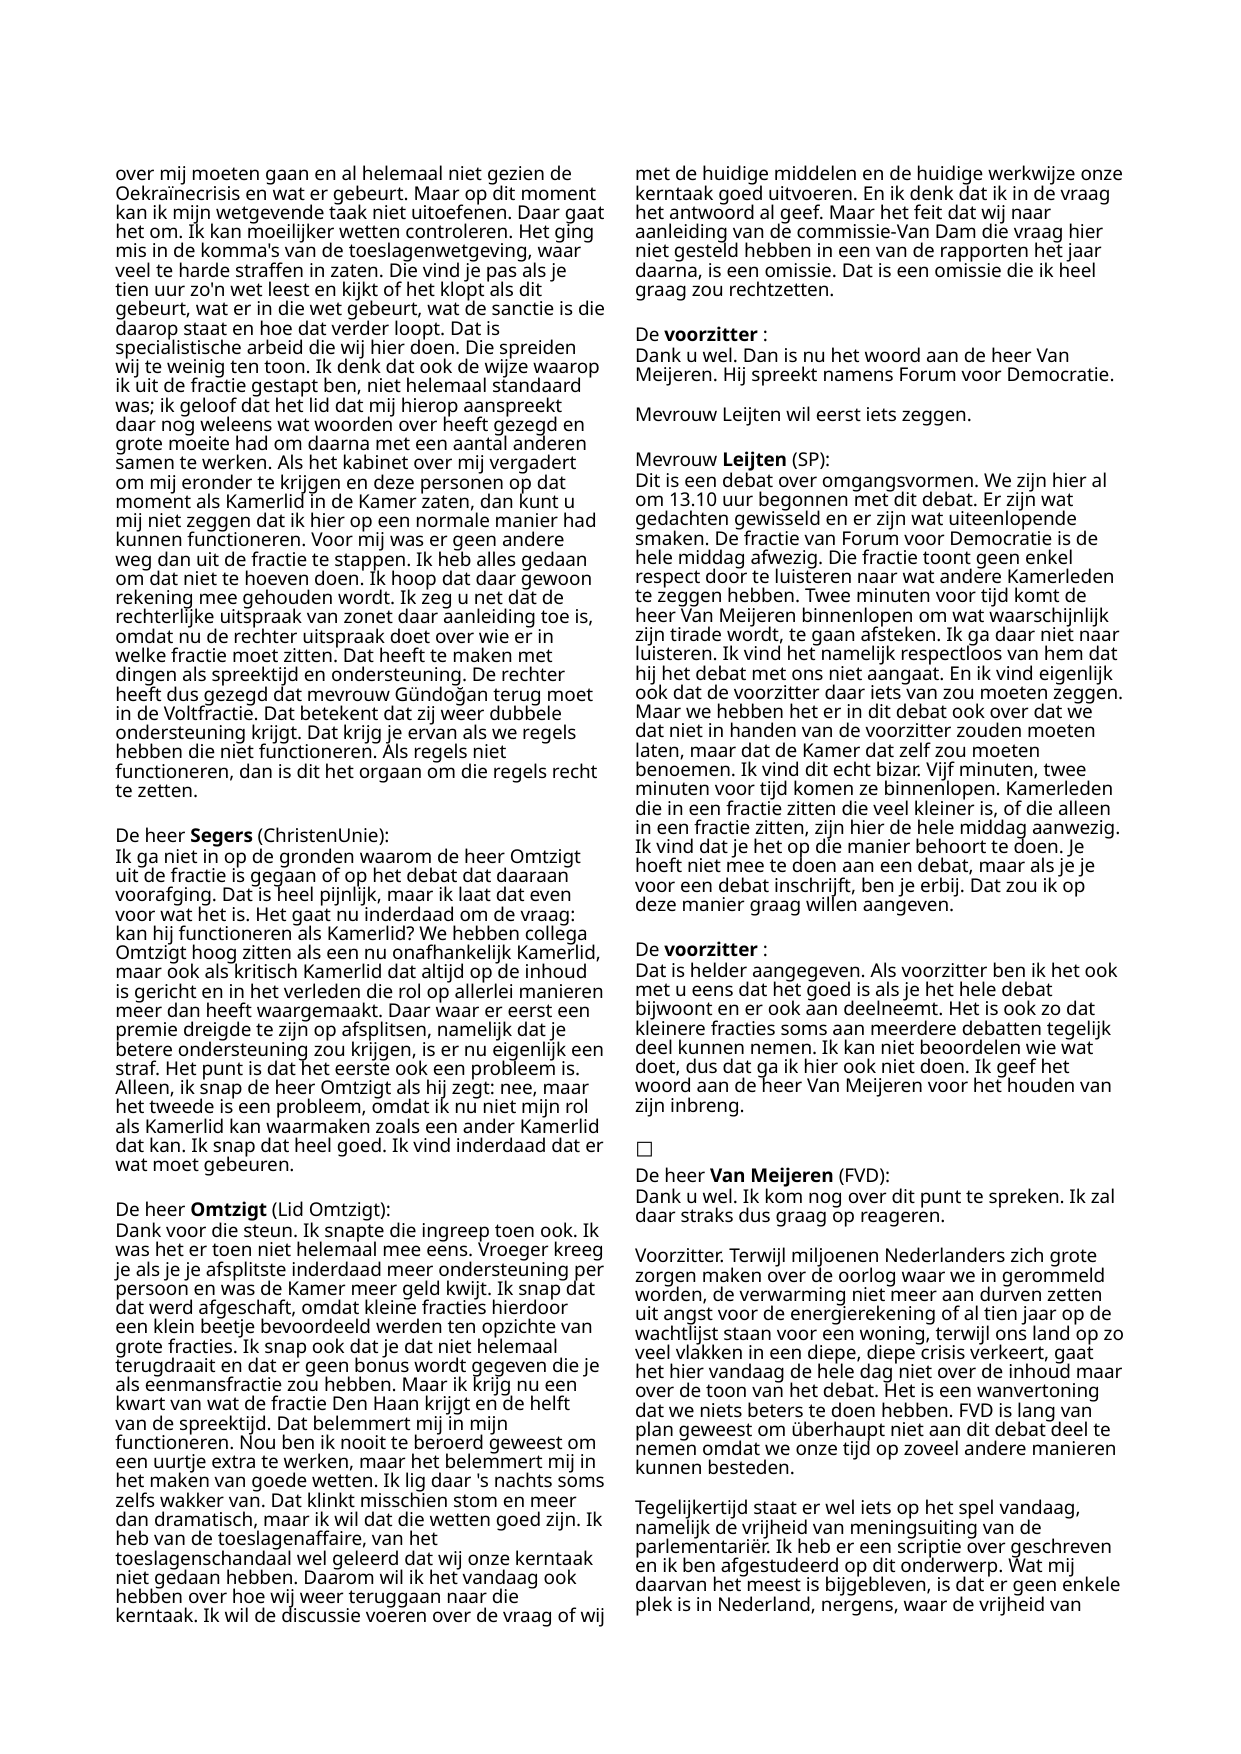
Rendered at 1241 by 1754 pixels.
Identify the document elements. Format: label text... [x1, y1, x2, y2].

text Tegelijkertijd staat er wel iets op het spel vandaag, namelijk de vrijheid van meningsuiting van de parlementariër. Ik heb er een scriptie over geschreven en ik ben afgestudeerd op dit onderwerp. Wat mij daarvan het meest is bijgebleven, is dat er geen enkele plek is in Nederland, nergens, waar de vrijheid van [635, 1499, 1125, 1615]
text ⬜ [635, 1137, 1125, 1162]
text Mevrouw Leijten (SP): [635, 446, 1125, 472]
text Dank voor die steun. Ik snapte die ingreep toen ook. Ik was het er toen niet helemaal mee eens. Vroeger kreeg je als je je afsplitste inderdaad meer ondersteuning per persoon en was de Kamer meer geld kwijt. Ik snap dat dat werd afgeschaft, omdat kleine fracties hierdoor een klein beetje bevoordeeld werden ten opzichte van grote fracties. Ik snap ook dat je dat niet helemaal terugdraait en dat er geen bonus wordt gegeven die je als eenmansfractie zou hebben. Maar ik krijg nu een kwart van wat de fractie Den Haan krijgt en de helft van de spreektijd. Dat belemmert mij in mijn functioneren. Nou ben ik nooit te beroerd geweest om een uurtje extra te werken, maar het belemmert mij in het maken van goede wetten. Ik lig daar 's nachts soms zelfs wakker van. Dat klinkt misschien stom en meer dan dramatisch, maar ik wil dat die wetten goed zijn. Ik heb van de toeslagenaffaire, van het toeslagenschandaal wel geleerd dat wij onze kerntaak niet gedaan hebben. Daarom wil ik het vandaag ook hebben over hoe wij weer teruggaan naar die kerntaak. Ik wil de discussie voeren over de vraag of wij [115, 1222, 605, 1627]
text De voorzitter : [635, 321, 1125, 347]
text Dank u wel. Ik kom nog over dit punt te spreken. Ik zal daar straks dus graag op reageren. [635, 1188, 1125, 1227]
text Dank u wel. Dan is nu het woord aan de heer Van Meijeren. Hij spreekt namens Forum voor Democratie. [635, 347, 1125, 385]
text Ik ga niet in op de gronden waarom de heer Omtzigt uit de fractie is gegaan of op het debat dat daaraan voorafging. Dat is heel pijnlijk, maar ik laat dat even voor wat het is. Het gaat nu inderdaad om de vraag: kan hij functioneren als Kamerlid? We hebben collega Omtzigt hoog zitten als een nu onafhankelijk Kamerlid, maar ook als kritisch Kamerlid dat altijd op de inhoud is gericht en in het verleden die rol op allerlei manieren meer dan heeft waargemaakt. Daar waar er eerst een premie dreigde te zijn op afsplitsen, namelijk dat je betere ondersteuning zou krijgen, is er nu eigenlijk een straf. Het punt is dat het eerste ook een probleem is. Alleen, ik snap de heer Omtzigt als hij zegt: nee, maar het tweede is een probleem, omdat ik nu niet mijn rol als Kamerlid kan waarmaken zoals een ander Kamerlid dat kan. Ik snap dat heel goed. Ik vind inderdaad dat er wat moet gebeuren. [115, 848, 605, 1175]
text De heer Omtzigt (Lid Omtzigt): [115, 1196, 605, 1222]
text De voorzitter : [635, 936, 1125, 962]
text met de huidige middelen en de huidige werkwijze onze kerntaak goed uitvoeren. En ik denk dat ik in de vraag het antwoord al geef. Maar het feit dat wij naar aanleiding van de commissie-Van Dam die vraag hier niet gesteld hebben in een van de rapporten het jaar daarna, is een omissie. Dat is een omissie die ik heel graag zou rechtzetten. [635, 165, 1125, 300]
text Dat is helder aangegeven. Als voorzitter ben ik het ook met u eens dat het goed is als je het hele debat bijwoont en er ook aan deelneemt. Het is ook zo dat kleinere fracties soms aan meerdere debatten tegelijk deel kunnen nemen. Ik kan niet beoordelen wie wat doet, dus dat ga ik hier ook niet doen. Ik geef het woord aan de heer Van Meijeren voor het houden van zijn inbreng. [635, 962, 1125, 1116]
text De heer Segers (ChristenUnie): [115, 822, 605, 848]
text Voorzitter. Terwijl miljoenen Nederlanders zich grote zorgen maken over de oorlog waar we in gerommeld worden, de verwarming niet meer aan durven zetten uit angst voor de energierekening of al tien jaar op de wachtlijst staan voor een woning, terwijl ons land op zo veel vlakken in een diepe, diepe crisis verkeert, gaat het hier vandaag de hele dag niet over de inhoud maar over de toon van het debat. Het is een wanvertoning dat we niets beters te doen hebben. FVD is lang van plan geweest om überhaupt niet aan dit debat deel te nemen omdat we onze tijd op zoveel andere manieren kunnen besteden. [635, 1247, 1125, 1479]
text De heer Van Meijeren (FVD): [635, 1162, 1125, 1188]
text Dit is een debat over omgangsvormen. We zijn hier al om 13.10 uur begonnen met dit debat. Er zijn wat gedachten gewisseld en er zijn wat uiteenlopende smaken. De fractie van Forum voor Democratie is de hele middag afwezig. Die fractie toont geen enkel respect door te luisteren naar wat andere Kamerleden te zeggen hebben. Twee minuten voor tijd komt de heer Van Meijeren binnenlopen om wat waarschijnlijk zijn tirade wordt, te gaan afsteken. Ik ga daar niet naar luisteren. Ik vind het namelijk respectloos van hem dat hij het debat met ons niet aangaat. En ik vind eigenlijk ook dat de voorzitter daar iets van zou moeten zeggen. Maar we hebben het er in dit debat ook over dat we dat niet in handen van de voorzitter zouden moeten laten, maar dat de Kamer dat zelf zou moeten benoemen. Ik vind dit echt bizar. Vijf minuten, twee minuten voor tijd komen ze binnenlopen. Kamerleden die in een fractie zitten die veel kleiner is, of die alleen in een fractie zitten, zijn hier de hele middag aanwezig. Ik vind dat je het op die manier behoort te doen. Je hoeft niet mee te doen aan een debat, maar als je je voor een debat inschrijft, ben je erbij. Dat zou ik op deze manier graag willen aangeven. [635, 472, 1125, 915]
text over mij moeten gaan en al helemaal niet gezien de Oekraïnecrisis en wat er gebeurt. Maar op dit moment kan ik mijn wetgevende taak niet uitoefenen. Daar gaat het om. Ik kan moeilijker wetten controleren. Het ging mis in de komma's van de toeslagenwetgeving, waar veel te harde straffen in zaten. Die vind je pas als je tien uur zo'n wet leest en kijkt of het klopt als dit gebeurt, wat er in die wet gebeurt, wat de sanctie is die daarop staat en hoe dat verder loopt. Dat is specialistische arbeid die wij hier doen. Die spreiden wij te weinig ten toon. Ik denk dat ook de wijze waarop ik uit de fractie gestapt ben, niet helemaal standaard was; ik geloof dat het lid dat mij hierop aanspreekt daar nog weleens wat woorden over heeft gezegd en grote moeite had om daarna met een aantal anderen samen te werken. Als het kabinet over mij vergadert om mij eronder te krijgen en deze personen op dat moment als Kamerlid in de Kamer zaten, dan kunt u mij niet zeggen dat ik hier op een normale manier had kunnen functioneren. Voor mij was er geen andere weg dan uit de fractie te stappen. Ik heb alles gedaan om dat niet te hoeven doen. Ik hoop dat daar gewoon rekening mee gehouden wordt. Ik zeg u net dat de rechterlijke uitspraak van zonet daar aanleiding toe is, omdat nu de rechter uitspraak doet over wie er in welke fractie moet zitten. Dat heeft te maken met dingen als spreektijd en ondersteuning. De rechter heeft dus gezegd dat mevrouw Gündoğan terug moet in de Voltfractie. Dat betekent dat zij weer dubbele ondersteuning krijgt. Dat krijg je ervan als we regels hebben die niet functioneren. Als regels niet functioneren, dan is dit het orgaan om die regels recht te zetten. [115, 165, 605, 801]
text Mevrouw Leijten wil eerst iets zeggen. [635, 406, 1125, 425]
